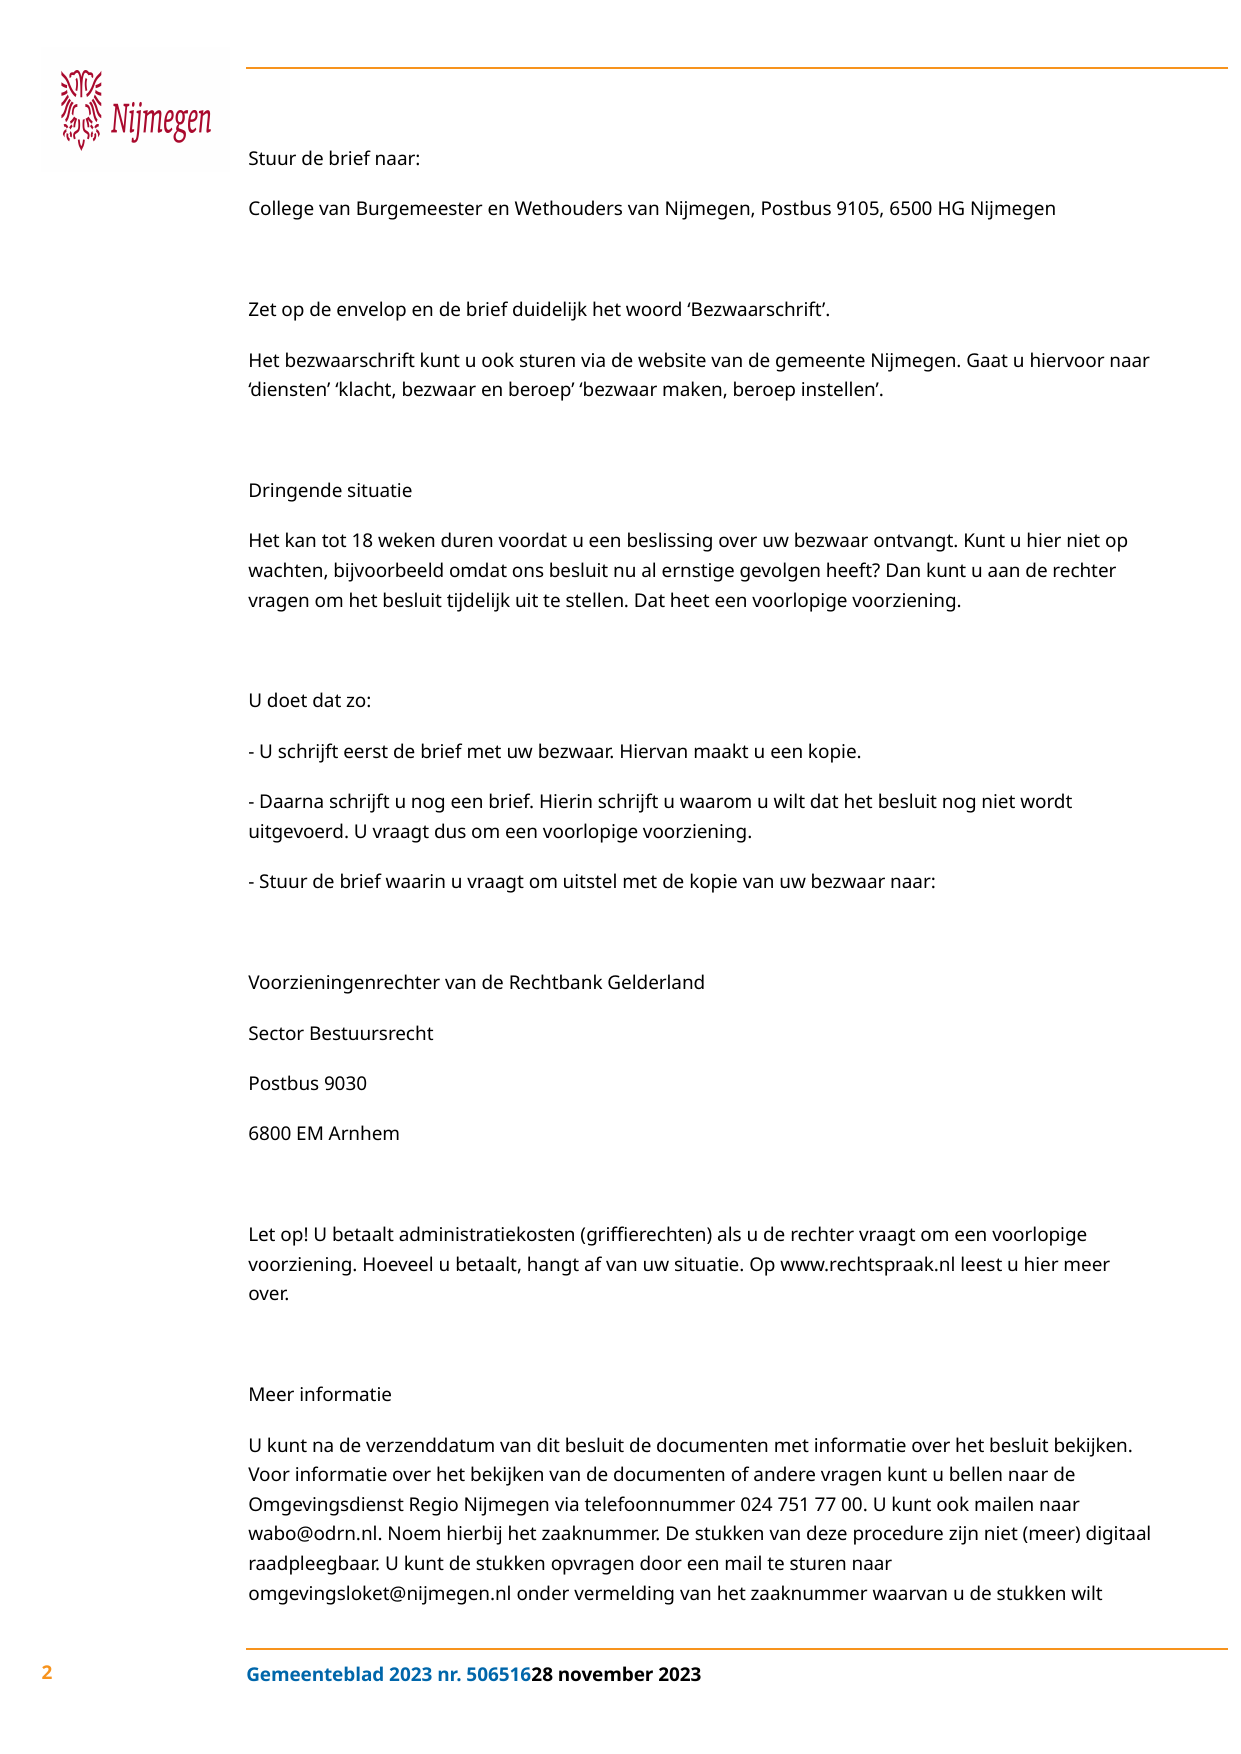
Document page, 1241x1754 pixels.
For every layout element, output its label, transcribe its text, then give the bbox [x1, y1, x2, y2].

text Let op! U betaalt administratiekosten (griffierechten) als u de rechter vraagt om een voorlopige voorziening. Hoeveel u betaalt, hangt af van uw situatie. Op www.rechtspraak.nl leest u hier meer over. [248, 1221, 1152, 1306]
text U doet dat zo: [248, 688, 1152, 713]
text 6800 EM Arnhem [248, 1121, 1152, 1146]
text - Stuur de brief waarin u vraagt om uitstel met de kopie van uw bezwaar naar: [248, 868, 1152, 894]
text - U schrijft eerst de brief met uw bezwaar. Hiervan maakt u een kopie. [248, 738, 1152, 764]
text Postbus 9030 [248, 1070, 1152, 1096]
text - Daarna schrijft u nog een brief. Hierin schrijft u waarom u wilt dat het besluit nog niet wordt uitgevoerd. U vraagt dus om een voorlopige voorziening. [248, 788, 1152, 844]
text Zet op de envelop en de brief duidelijk het woord ‘Bezwaarschrift’. [248, 296, 1152, 322]
text Het bezwaarschrift kunt u ook sturen via de website van de gemeente Nijmegen. Gaat u hiervoor naar ‘diensten’ ‘klacht, bezwaar en beroep’ ‘bezwaar maken, beroep instellen’. [248, 347, 1152, 402]
picture [41, 47, 231, 172]
text Dringende situatie [248, 477, 1152, 503]
text Het kan tot 18 weken duren voordat u een beslissing over uw bezwaar ontvangt. Kunt u hier niet op wachten, bijvoorbeeld omdat ons besluit nu al ernstige gevolgen heeft? Dan kunt u aan de rechter vragen om het besluit tijdelijk uit te stellen. Dat heet een voorlopige voorziening. [248, 528, 1152, 613]
text Sector Bestuursrecht [248, 1020, 1152, 1046]
text Stuur de brief naar: [248, 145, 1152, 171]
text U kunt na de verzenddatum van dit besluit de documenten met informatie over het besluit bekijken. Voor informatie over het bekijken van de documenten of andere vragen kunt u bellen naar de Omgevingsdienst Regio Nijmegen via telefoonnummer 024 751 77 00. U kunt ook mailen naar wabo@odrn.nl. Noem hierbij het zaaknummer. De stukken van deze procedure zijn niet (meer) digitaal raadpleegbaar. U kunt de stukken opvragen door een mail te sturen naar omgevingsloket@nijmegen.nl onder vermelding van het zaaknummer waarvan u de stukken wilt [248, 1432, 1152, 1606]
text College van Burgemeester en Wethouders van Nijmegen, Postbus 9105, 6500 HG Nijmegen [248, 196, 1152, 221]
text Meer informatie [248, 1381, 1152, 1407]
text Voorzieningenrechter van de Rechtbank Gelderland [248, 969, 1152, 995]
